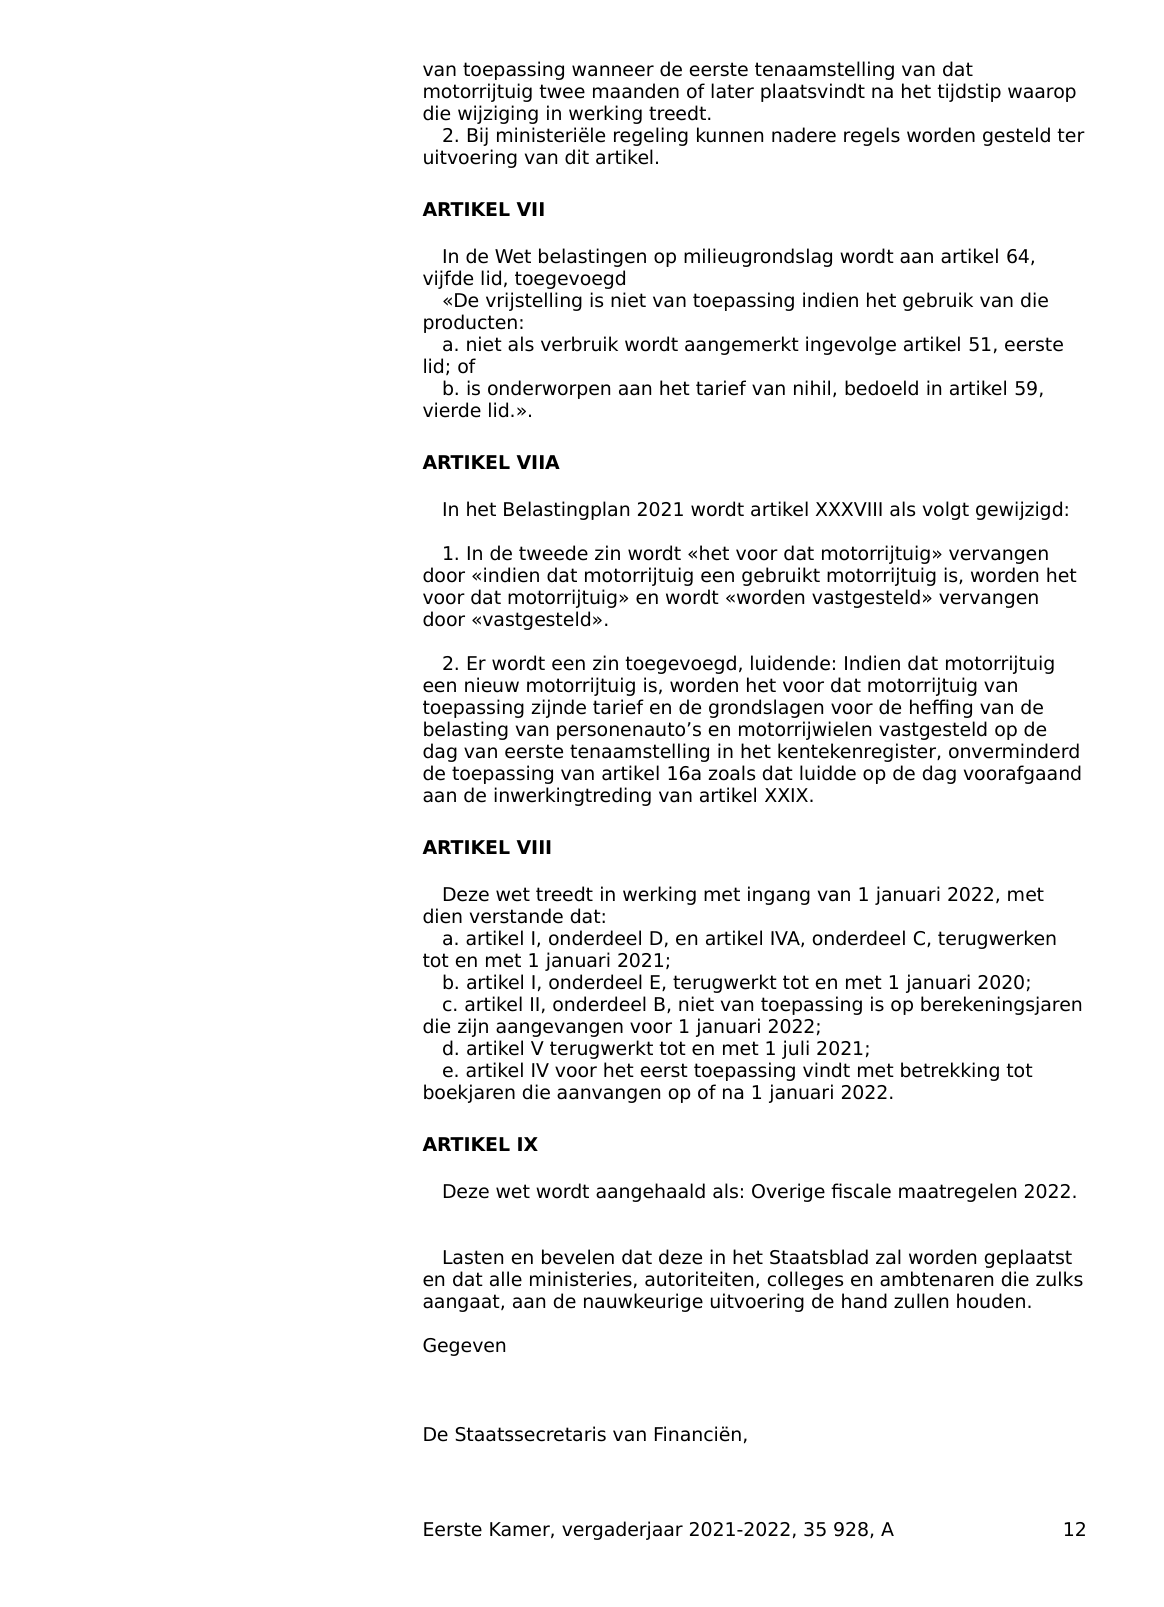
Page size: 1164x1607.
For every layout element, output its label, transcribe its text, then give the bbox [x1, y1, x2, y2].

text «De vrijstelling is niet van toepassing indien het gebruik van die producten: [422, 290, 1087, 334]
subtitle ARTIKEL IX [422, 1134, 1087, 1156]
text In de Wet belastingen op milieugrondslag wordt aan artikel 64, vijfde lid, toegevoegd [422, 246, 1087, 290]
text 1. In de tweede zin wordt «het voor dat motorrijtuig» vervangen door «indien dat motorrijtuig een gebruikt motorrijtuig is, worden het voor dat motorrijtuig» en wordt «worden vastgesteld» vervangen door «vastgesteld». [422, 543, 1087, 631]
text 2. Bij ministeriële regeling kunnen nadere regels worden gesteld ter uitvoering van dit artikel. [422, 125, 1087, 169]
text De Staatssecretaris van Financiën, [422, 1424, 1087, 1446]
text van toepassing wanneer de eerste tenaamstelling van dat motorrijtuig twee maanden of later plaatsvindt na het tijdstip waarop die wijziging in werking treedt. [422, 59, 1087, 125]
text d. artikel V terugwerkt tot en met 1 juli 2021; [422, 1038, 1087, 1060]
subtitle ARTIKEL VII [422, 199, 1087, 221]
text e. artikel IV voor het eerst toepassing vindt met betrekking tot boekjaren die aanvangen op of na 1 januari 2022. [422, 1060, 1087, 1104]
text Deze wet treedt in werking met ingang van 1 januari 2022, met dien verstande dat: [422, 884, 1087, 928]
text c. artikel II, onderdeel B, niet van toepassing is op berekeningsjaren die zijn aangevangen voor 1 januari 2022; [422, 994, 1087, 1038]
text a. niet als verbruik wordt aangemerkt ingevolge artikel 51, eerste lid; of [422, 334, 1087, 378]
subtitle ARTIKEL VIIA [422, 452, 1087, 474]
subtitle ARTIKEL VIII [422, 837, 1087, 859]
text In het Belastingplan 2021 wordt artikel XXXVIII als volgt gewijzigd: [422, 499, 1087, 521]
text b. is onderworpen aan het tarief van nihil, bedoeld in artikel 59, vierde lid.». [422, 378, 1087, 422]
text Gegeven [422, 1335, 1087, 1357]
text a. artikel I, onderdeel D, en artikel IVA, onderdeel C, terugwerken tot en met 1 januari 2021; [422, 928, 1087, 972]
text 2. Er wordt een zin toegevoegd, luidende: Indien dat motorrijtuig een nieuw motorrijtuig is, worden het voor dat motorrijtuig van toepassing zijnde tarief en de grondslagen voor de heffing van de belasting van personenauto’s en motorrijwielen vastgesteld op de dag van eerste tenaamstelling in het kentekenregister, onverminderd de toepassing van artikel 16a zoals dat luidde op de dag voorafgaand aan de inwerkingtreding van artikel XXIX. [422, 653, 1087, 807]
text Deze wet wordt aangehaald als: Overige fiscale maatregelen 2022. [422, 1181, 1087, 1203]
text b. artikel I, onderdeel E, terugwerkt tot en met 1 januari 2020; [422, 972, 1087, 994]
text Lasten en bevelen dat deze in het Staatsblad zal worden geplaatst en dat alle ministeries, autoriteiten, colleges en ambtenaren die zulks aangaat, aan de nauwkeurige uitvoering de hand zullen houden. [422, 1247, 1087, 1313]
